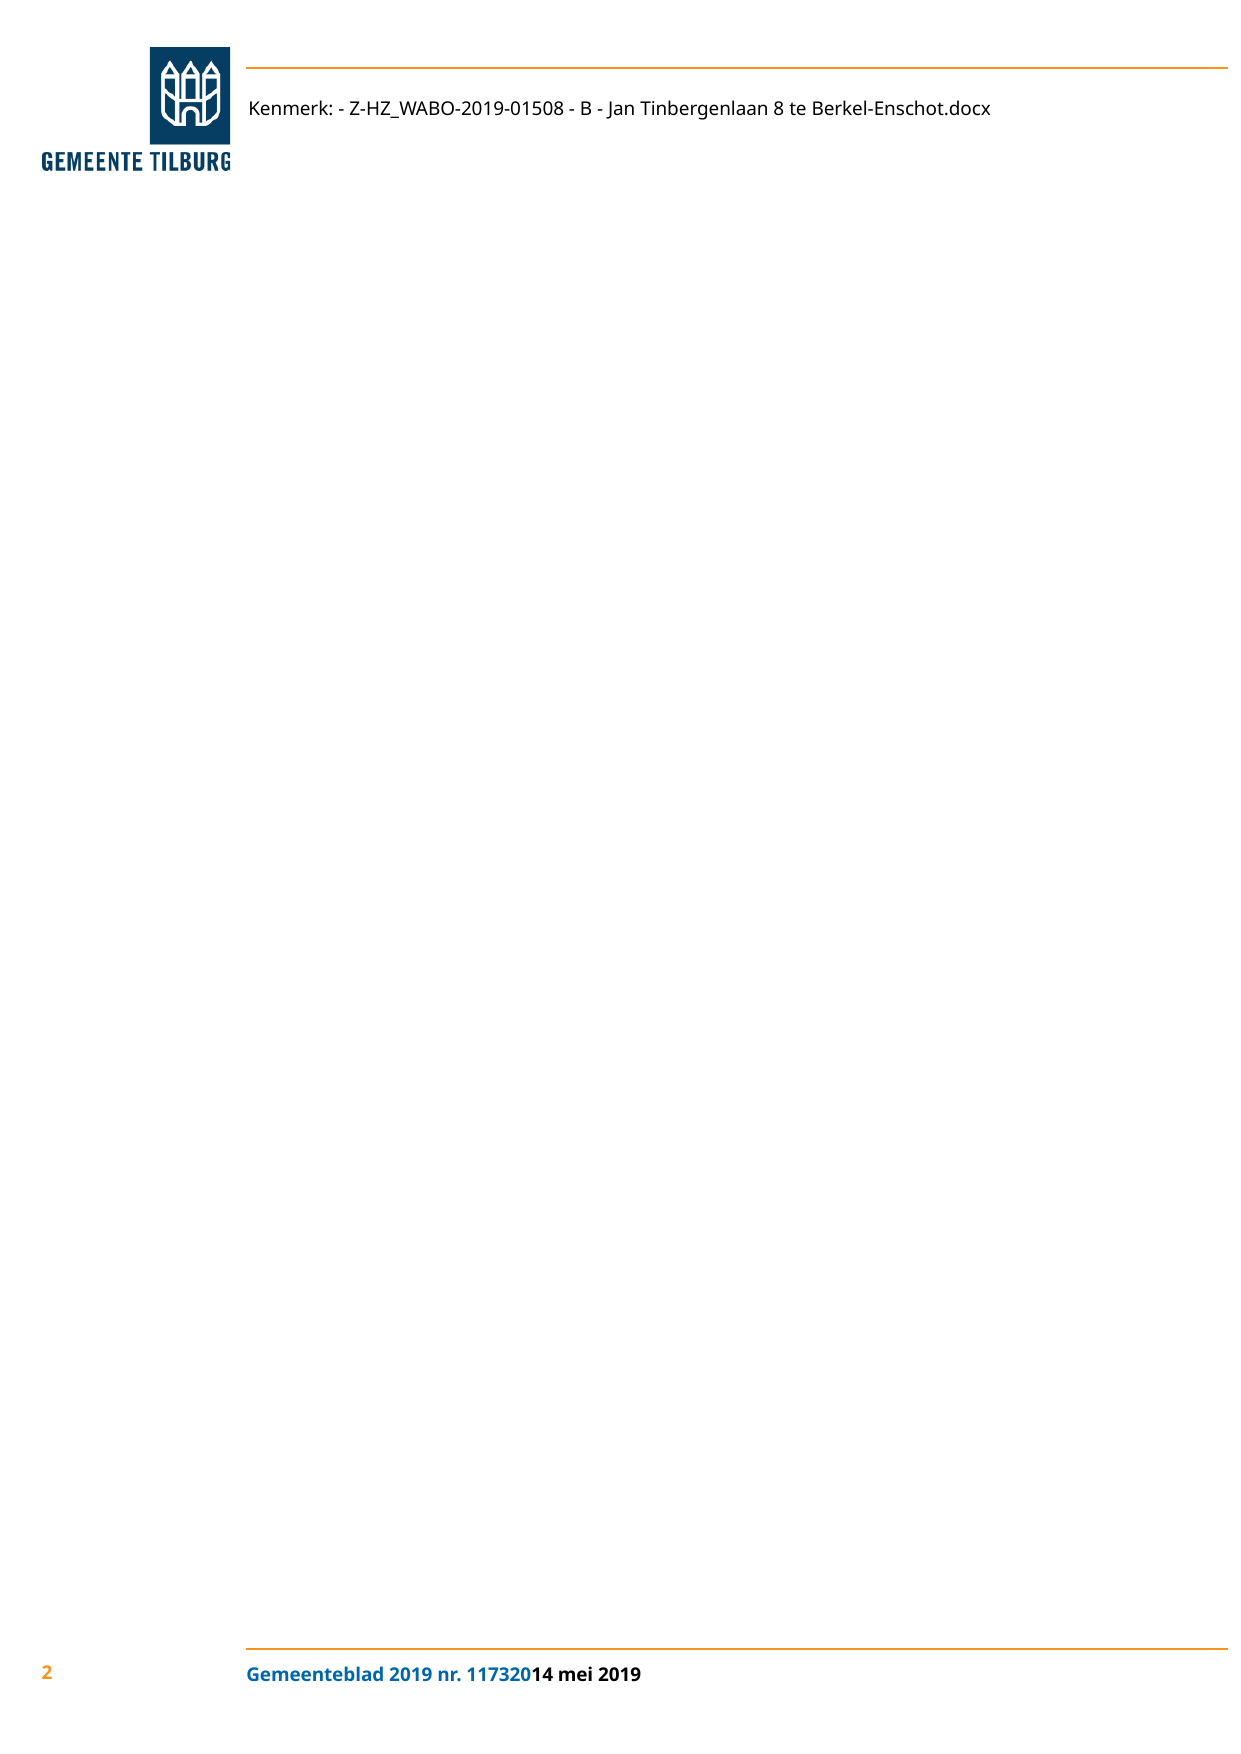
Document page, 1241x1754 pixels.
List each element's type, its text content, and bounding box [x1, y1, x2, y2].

picture [41, 47, 231, 172]
text Kenmerk: - Z-HZ_WABO-2019-01508 - B - Jan Tinbergenlaan 8 te Berkel-Enschot.docx [248, 95, 1152, 121]
